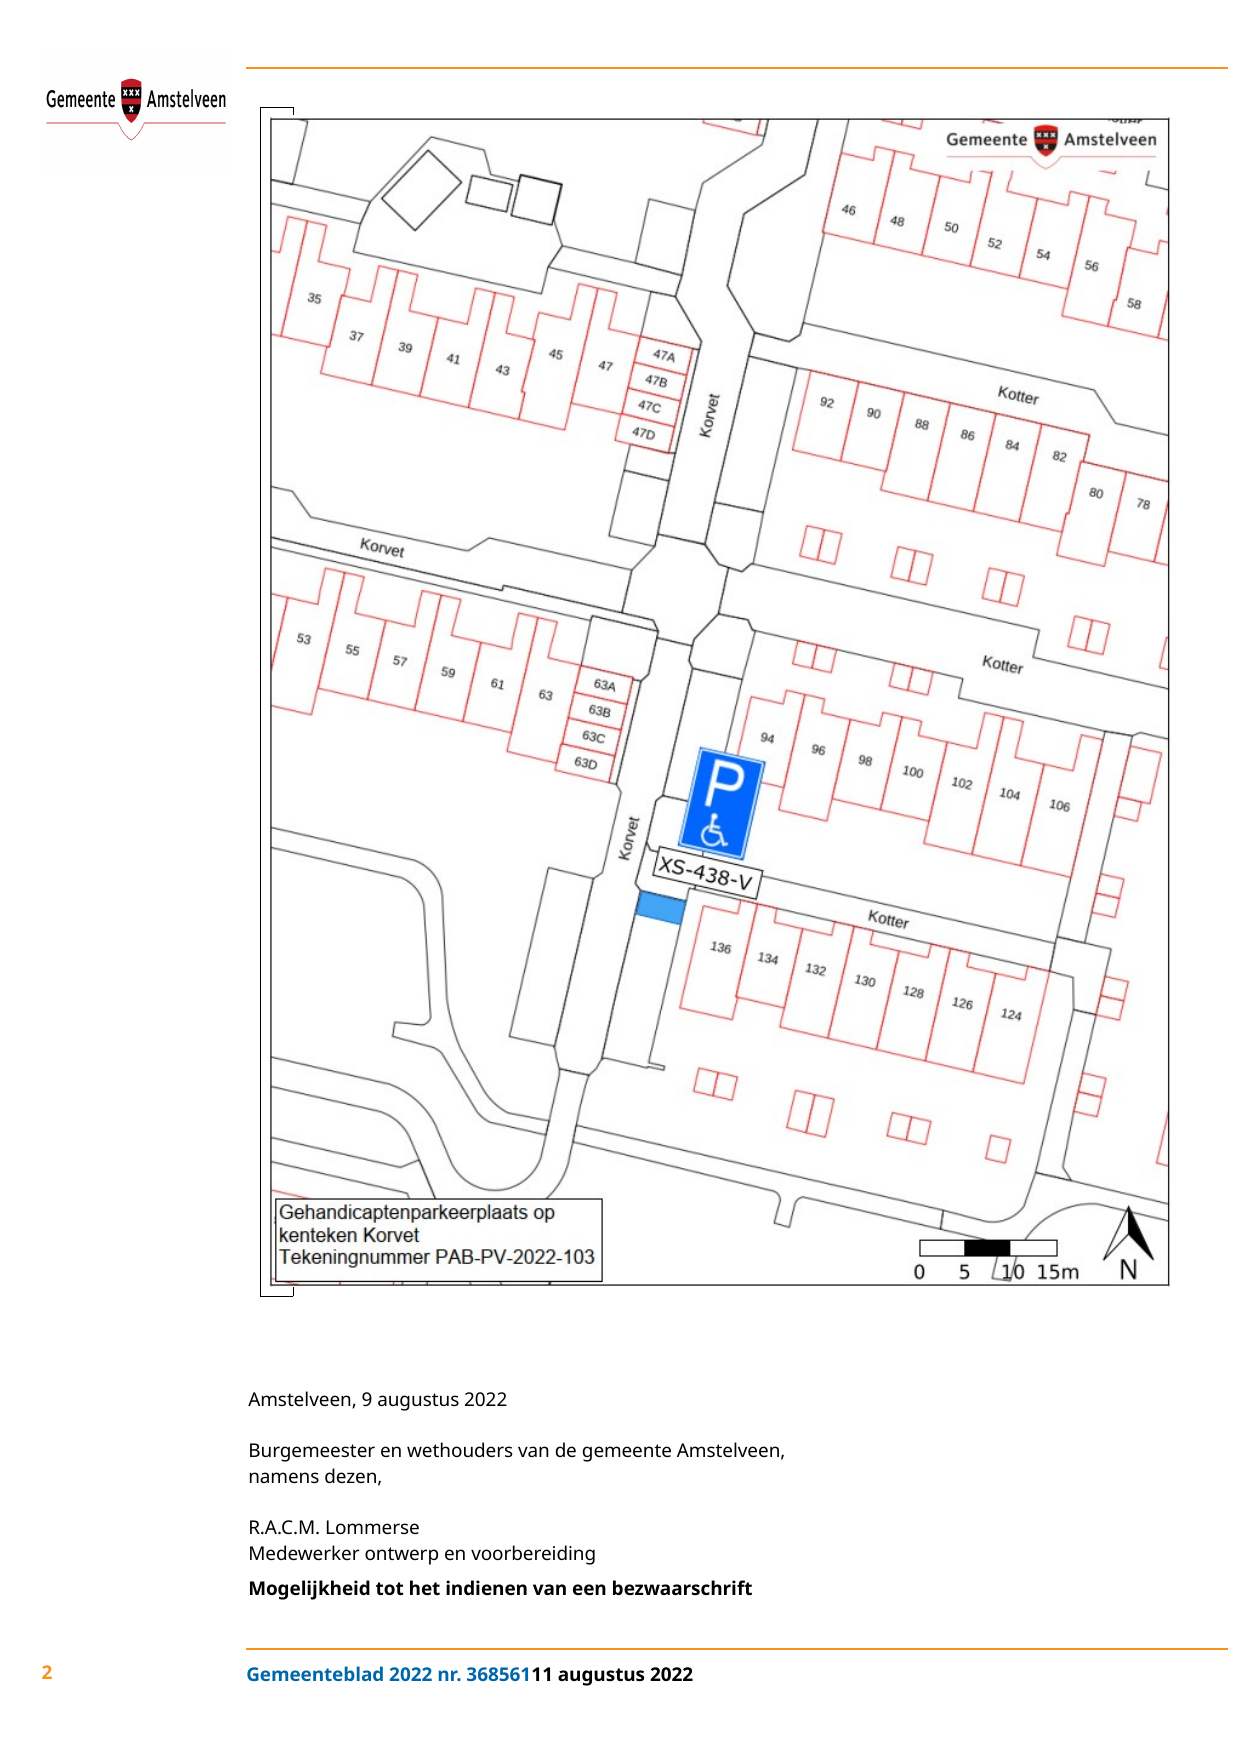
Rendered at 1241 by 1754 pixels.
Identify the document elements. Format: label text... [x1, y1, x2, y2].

text Amstelveen, 9 augustus 2022 [248, 1386, 1152, 1411]
text namens dezen, [248, 1463, 1152, 1489]
text Mogelijkheid tot het indienen van een bezwaarschrift [248, 1579, 1152, 1599]
picture [41, 47, 231, 172]
text Medewerker ontwerp en voorbereiding [248, 1540, 1152, 1566]
picture [268, 115, 1173, 1287]
text Burgemeester en wethouders van de gemeente Amstelveen, [248, 1437, 1152, 1463]
text R.A.C.M. Lommerse [248, 1514, 1152, 1540]
